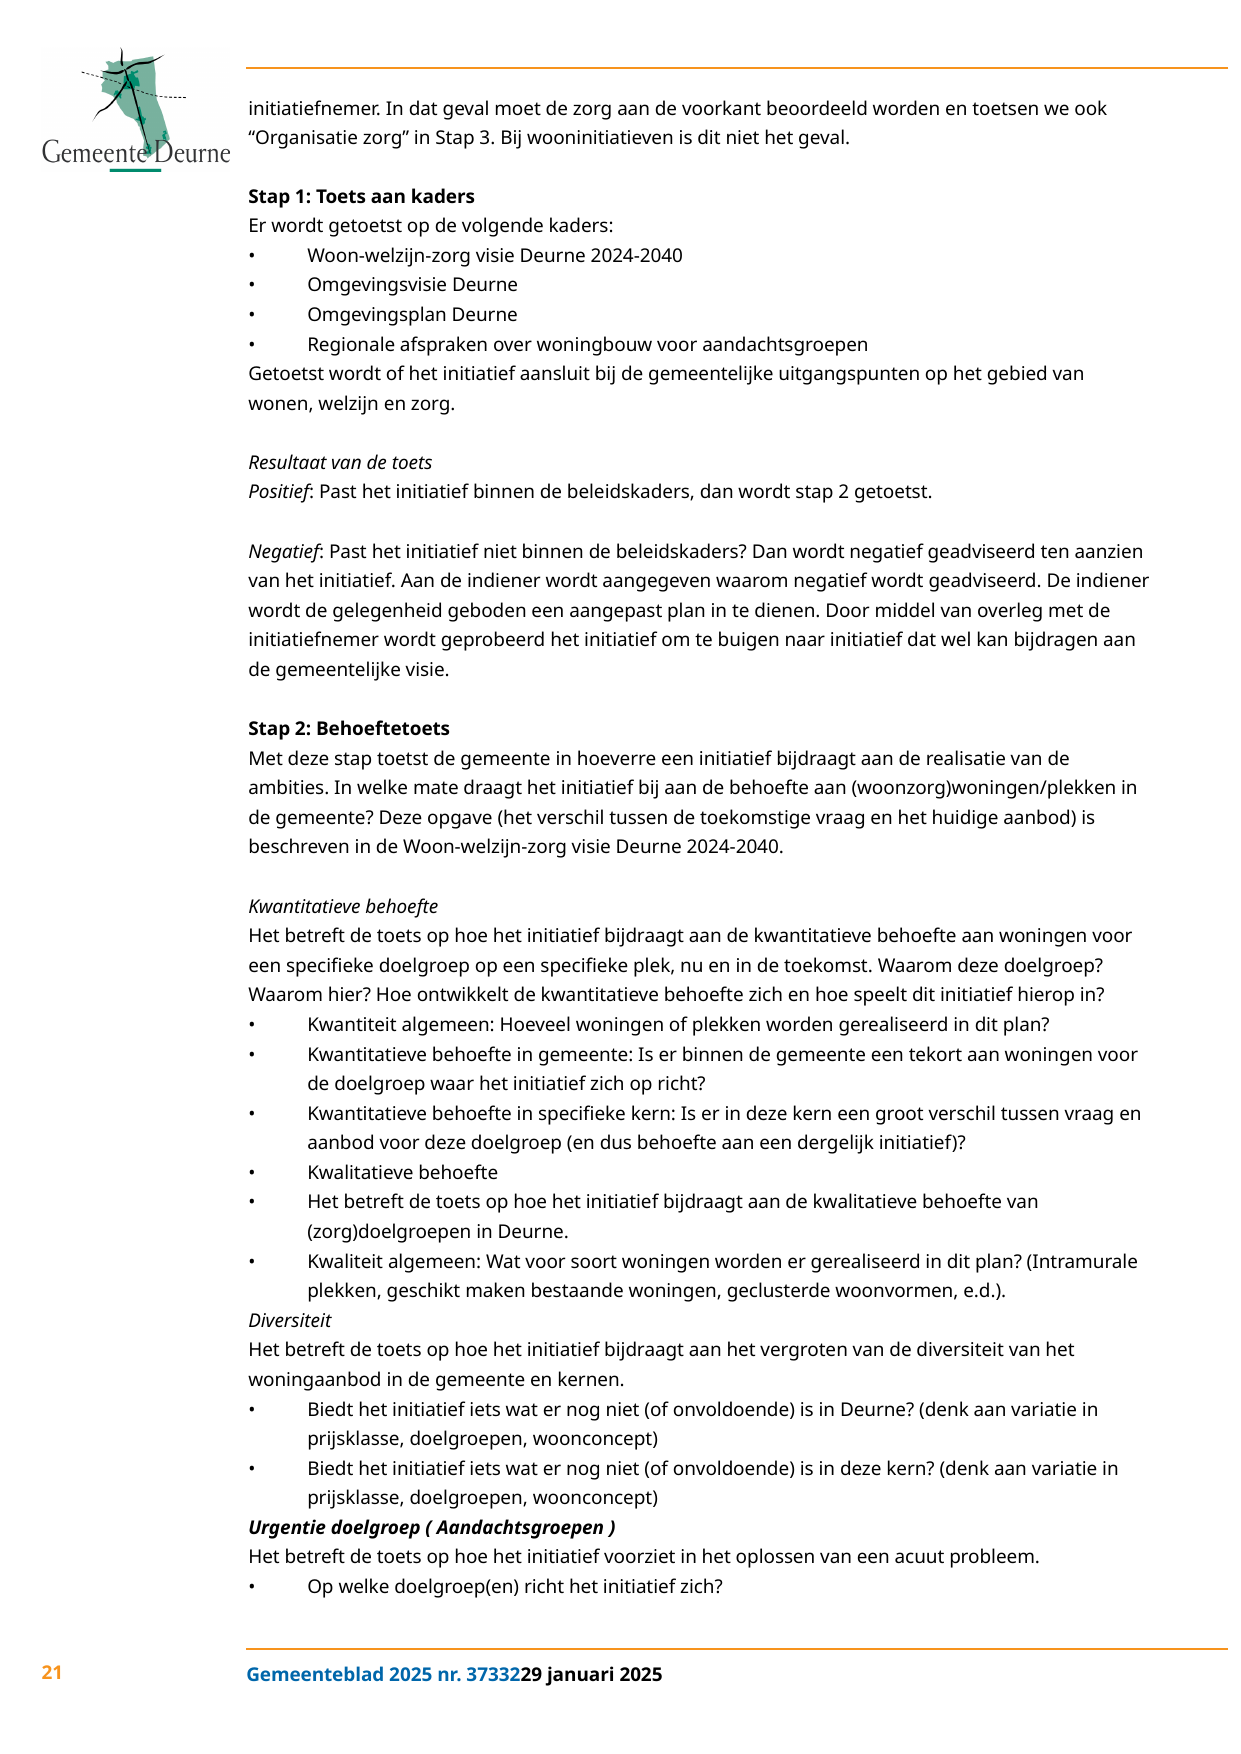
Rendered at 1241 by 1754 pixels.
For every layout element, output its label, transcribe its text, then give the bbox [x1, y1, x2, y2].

picture [41, 47, 231, 172]
text Urgentie doelgroep ( Aandachtsgroepen ) [248, 1514, 1152, 1540]
list Omgevingsvisie Deurne [248, 272, 1152, 297]
text Negatief: Past het initiatief niet binnen de beleidskaders? Dan wordt negatief geadviseerd ten aanzien van het initiatief. Aan de indiener wordt aangegeven waarom negatief wordt geadviseerd. De indiener wordt de gelegenheid geboden een aangepast plan in te dienen. Door middel van overleg met de initiatiefnemer wordt geprobeerd het initiatief om te buigen naar initiatief dat wel kan bijdragen aan de gemeentelijke visie. [248, 538, 1152, 682]
list Woon-welzijn-zorg visie Deurne 2024-2040 [248, 242, 1152, 268]
text Het betreft de toets op hoe het initiatief bijdraagt aan de kwantitatieve behoefte aan woningen voor een specifieke doelgroep op een specifieke plek, nu en in de toekomst. Waarom deze doelgroep? Waarom hier? Hoe ontwikkelt de kwantitatieve behoefte zich en hoe speelt dit initiatief hierop in? [248, 922, 1152, 1007]
list Kwalitatieve behoefte [248, 1159, 1152, 1185]
list Regionale afspraken over woningbouw voor aandachtsgroepen [248, 331, 1152, 357]
table_header initiatiefnemer. In dat geval moet de zorg aan de voorkant beoordeeld worden en toetsen we ook “Organisatie zorg” in Stap 3. Bij wooninitiatieven is dit niet het geval. [248, 95, 1152, 150]
text Stap 2: Behoeftetoets [248, 715, 1152, 741]
list Kwantitatieve behoefte in specifieke kern: Is er in deze kern een groot verschil tussen vraag en aanbod voor deze doelgroep (en dus behoefte aan een dergelijk initiatief)? [248, 1100, 1152, 1155]
text Het betreft de toets op hoe het initiatief bijdraagt aan het vergroten van de diversiteit van het woningaanbod in de gemeente en kernen. [248, 1337, 1152, 1392]
text Het betreft de toets op hoe het initiatief voorziet in het oplossen van een acuut probleem. [248, 1544, 1152, 1569]
text Diversiteit [248, 1307, 1152, 1333]
text Getoetst wordt of het initiatief aansluit bij de gemeentelijke uitgangspunten op het gebied van wonen, welzijn en zorg. [248, 360, 1152, 416]
text Er wordt getoetst op de volgende kaders: [248, 212, 1152, 238]
list Het betreft de toets op hoe het initiatief bijdraagt aan de kwalitatieve behoefte van (zorg)doelgroepen in Deurne. [248, 1189, 1152, 1244]
list Kwantiteit algemeen: Hoeveel woningen of plekken worden gerealiseerd in dit plan? [248, 1011, 1152, 1037]
list Kwantitatieve behoefte in gemeente: Is er binnen de gemeente een tekort aan woningen voor de doelgroep waar het initiatief zich op richt? [248, 1041, 1152, 1096]
list Kwaliteit algemeen: Wat voor soort woningen worden er gerealiseerd in dit plan? (Intramurale plekken, geschikt maken bestaande woningen, geclusterde woonvormen, e.d.). [248, 1248, 1152, 1303]
list Op welke doelgroep(en) richt het initiatief zich? [248, 1573, 1152, 1599]
text Resultaat van de toets [248, 449, 1152, 475]
text Stap 1: Toets aan kaders [248, 183, 1152, 209]
list Biedt het initiatief iets wat er nog niet (of onvoldoende) is in deze kern? (denk aan variatie in prijsklasse, doelgroepen, woonconcept) [248, 1455, 1152, 1510]
text Kwantitatieve behoefte [248, 893, 1152, 919]
text Met deze stap toetst de gemeente in hoeverre een initiatief bijdraagt aan de realisatie van de ambities. In welke mate draagt het initiatief bij aan de behoefte aan (woonzorg)woningen/plekken in de gemeente? Deze opgave (het verschil tussen de toekomstige vraag en het huidige aanbod) is beschreven in de Woon-welzijn-zorg visie Deurne 2024-2040. [248, 745, 1152, 859]
list Biedt het initiatief iets wat er nog niet (of onvoldoende) is in Deurne? (denk aan variatie in prijsklasse, doelgroepen, woonconcept) [248, 1396, 1152, 1451]
list Omgevingsplan Deurne [248, 301, 1152, 327]
text Positief: Past het initiatief binnen de beleidskaders, dan wordt stap 2 getoetst. [248, 479, 1152, 504]
